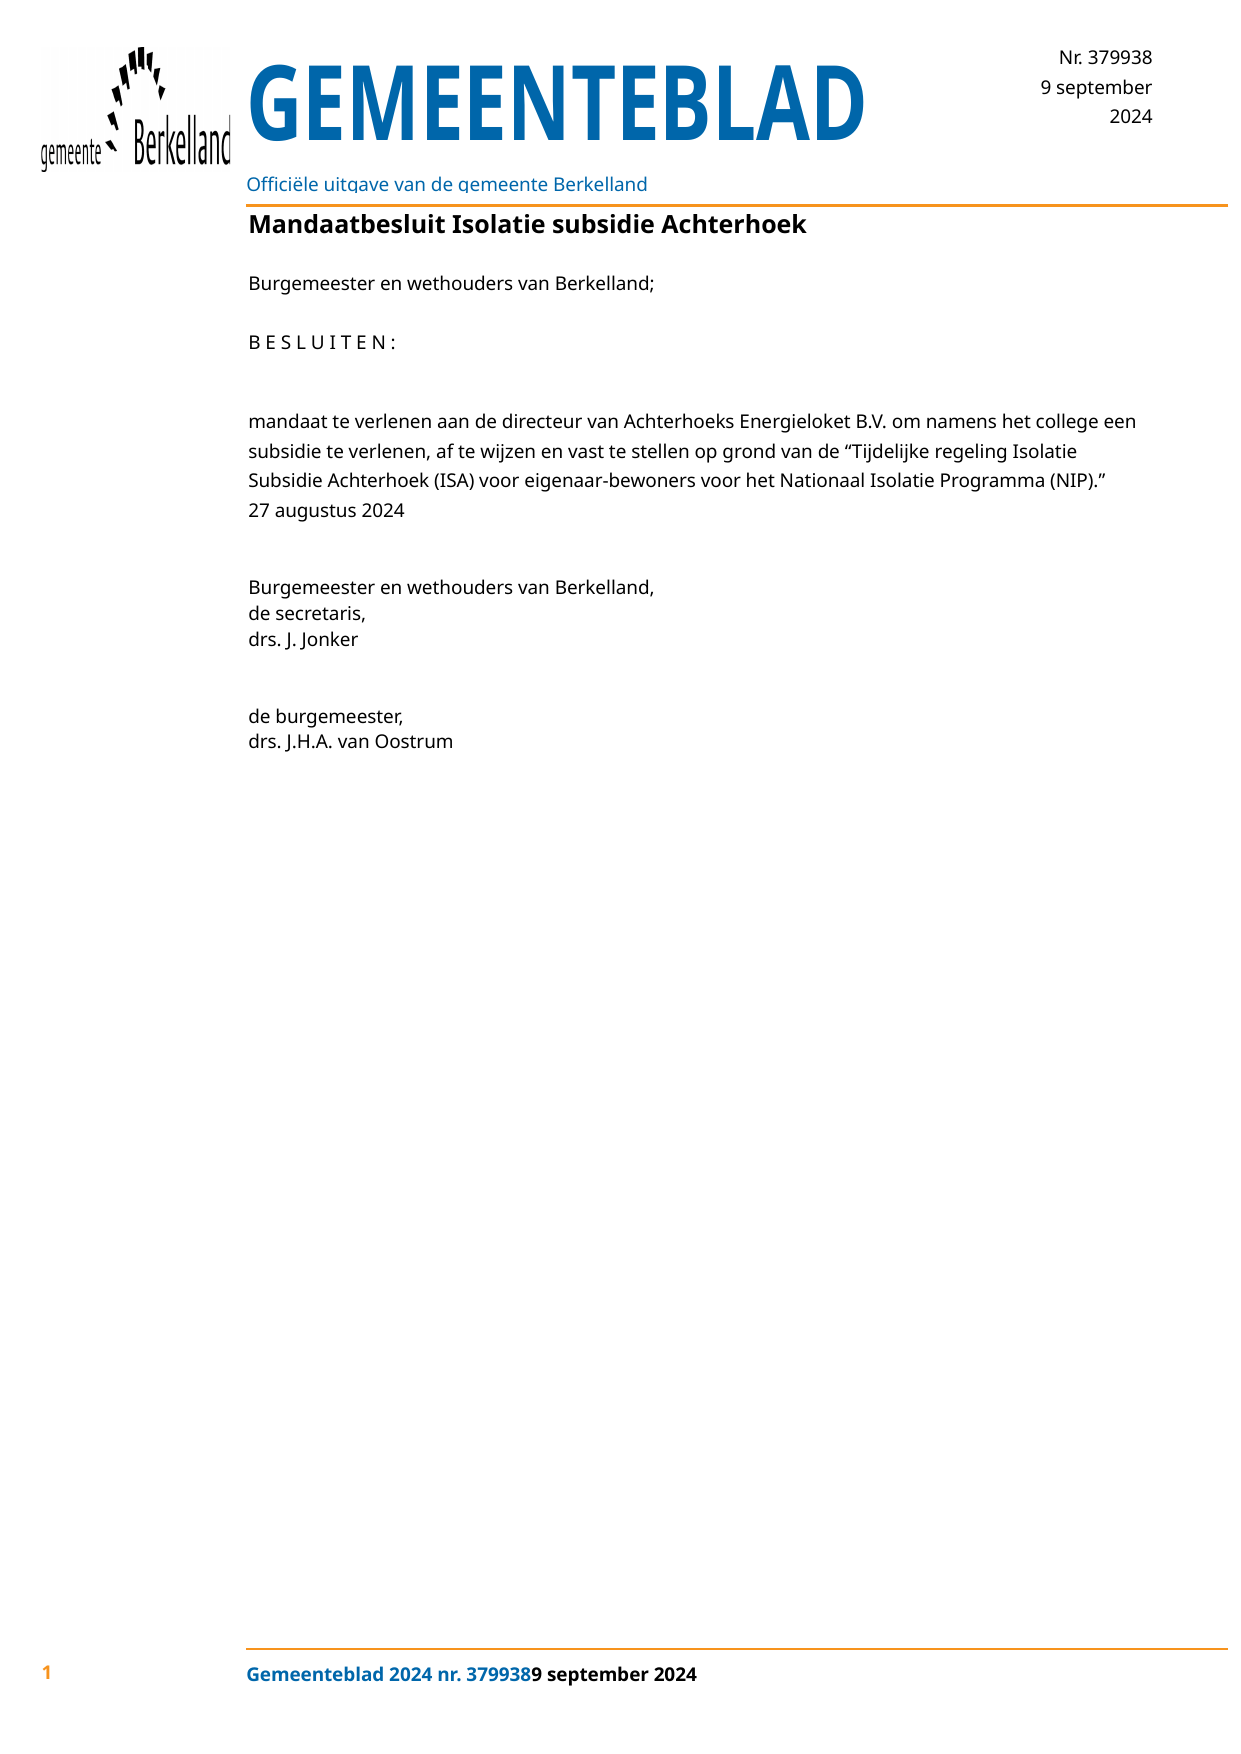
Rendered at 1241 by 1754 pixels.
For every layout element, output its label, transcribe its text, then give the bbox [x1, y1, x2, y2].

text Burgemeester en wethouders van Berkelland; [248, 270, 1152, 296]
text Burgemeester en wethouders van Berkelland, [248, 574, 1152, 600]
picture [41, 47, 231, 172]
text drs. J. Jonker [248, 626, 1152, 651]
text B E S L U I T E N : [248, 329, 1152, 355]
text de burgemeester, [248, 703, 1152, 729]
text 27 augustus 2024 [248, 497, 1152, 523]
text drs. J.H.A. van Oostrum [248, 729, 1152, 754]
text de secretaris, [248, 600, 1152, 626]
text mandaat te verlenen aan de directeur van Achterhoeks Energieloket B.V. om namens het college een subsidie te verlenen, af te wijzen en vast te stellen op grond van de “Tijdelijke regeling Isolatie Subsidie Achterhoek (ISA) voor eigenaar-bewoners voor het Nationaal Isolatie Programma (NIP).” [248, 408, 1152, 493]
text Mandaatbesluit Isolatie subsidie Achterhoek [248, 207, 1152, 241]
